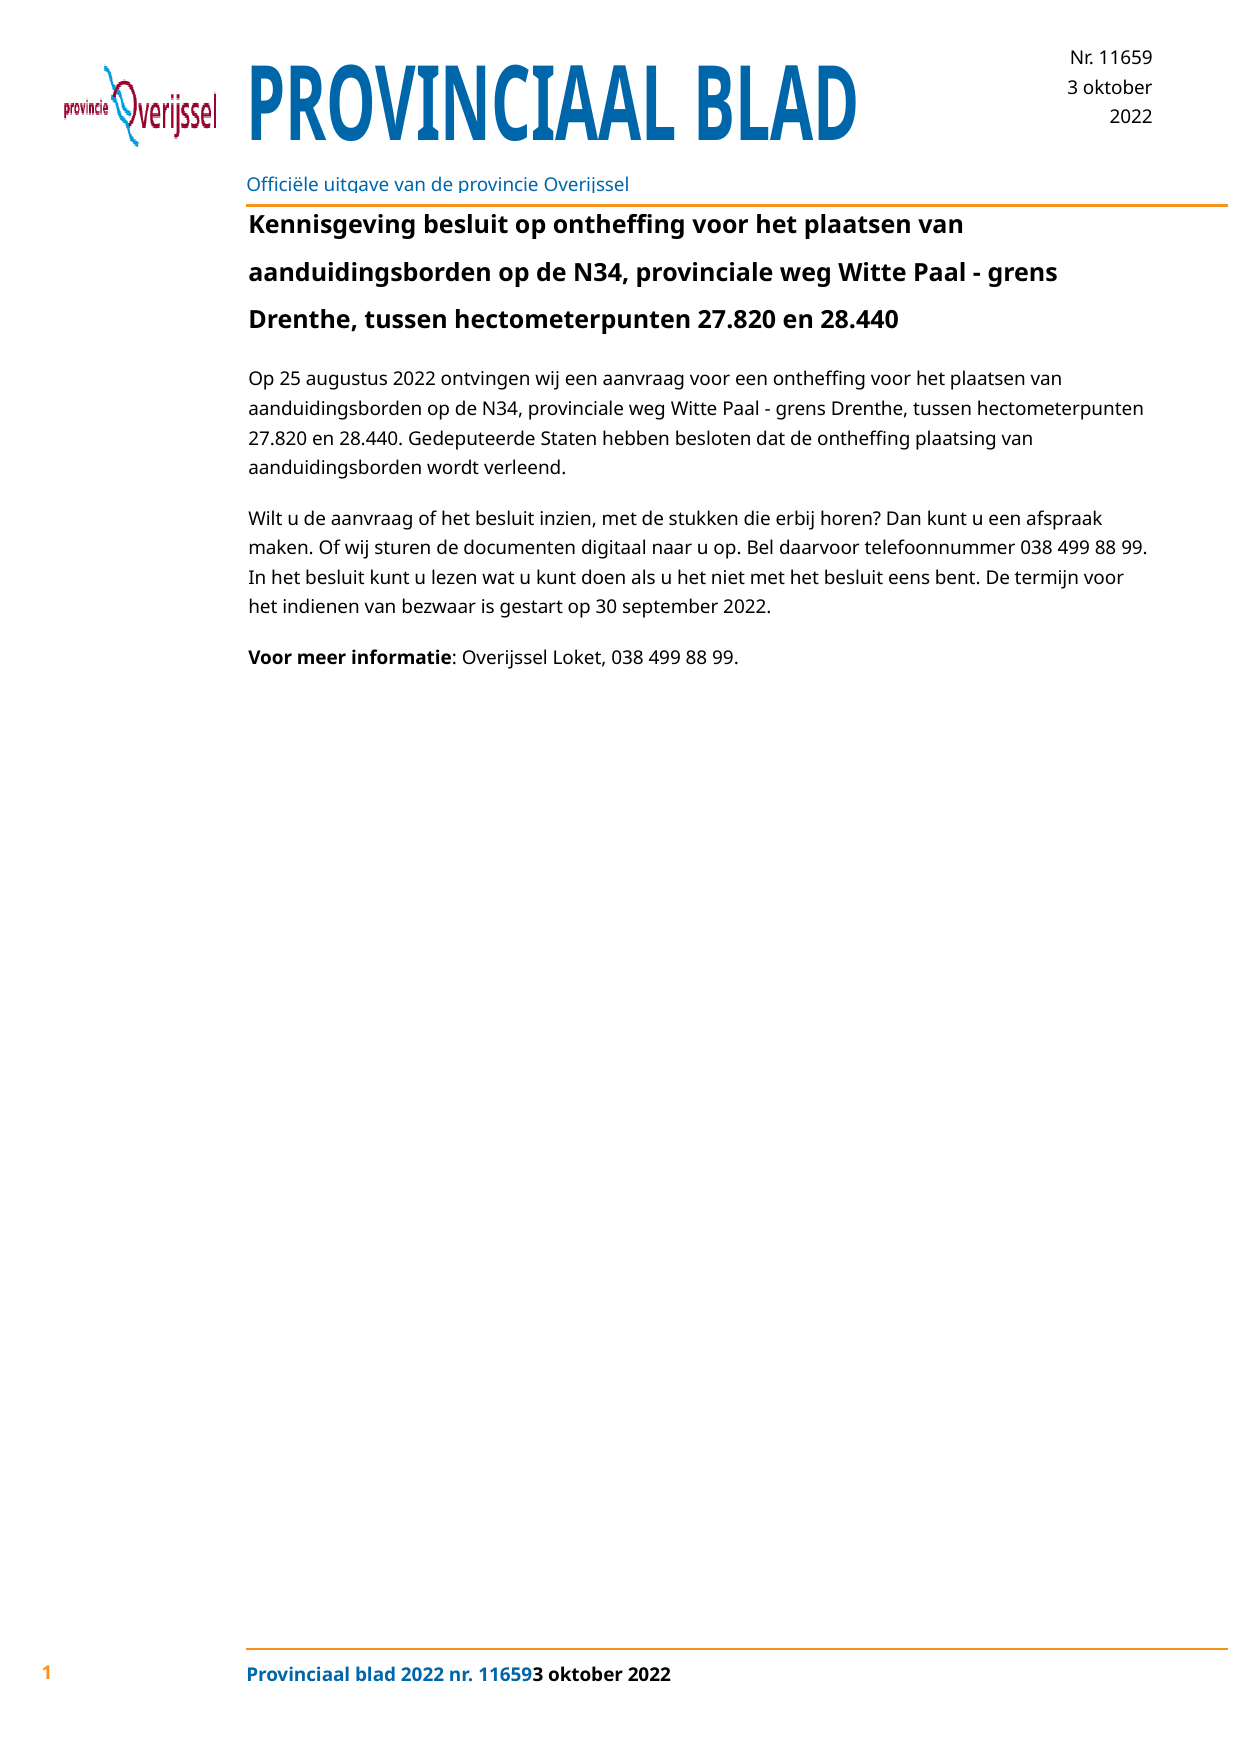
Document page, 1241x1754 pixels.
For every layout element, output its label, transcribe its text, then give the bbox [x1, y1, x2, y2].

text Op 25 augustus 2022 ontvingen wij een aanvraag voor een ontheffing voor het plaatsen van aanduidingsborden op de N34, provinciale weg Witte Paal - grens Drenthe, tussen hectometerpunten 27.820 en 28.440. Gedeputeerde Staten hebben besloten dat de ontheffing plaatsing van aanduidingsborden wordt verleend. [248, 366, 1152, 480]
text Wilt u de aanvraag of het besluit inzien, met de stukken die erbij horen? Dan kunt u een afspraak maken. Of wij sturen de documenten digitaal naar u op. Bel daarvoor telefoonnummer 038 499 88 99. In het besluit kunt u lezen wat u kunt doen als u het niet met het besluit eens bent. De termijn voor het indienen van bezwaar is gestart op 30 september 2022. [248, 505, 1152, 619]
text Voor meer informatie: Overijssel Loket, 038 499 88 99. [248, 644, 1152, 669]
picture [41, 47, 231, 172]
text Kennisgeving besluit op ontheffing voor het plaatsen van aanduidingsborden op de N34, provinciale weg Witte Paal - grens Drenthe, tussen hectometerpunten 27.820 en 28.440 [248, 207, 1152, 336]
